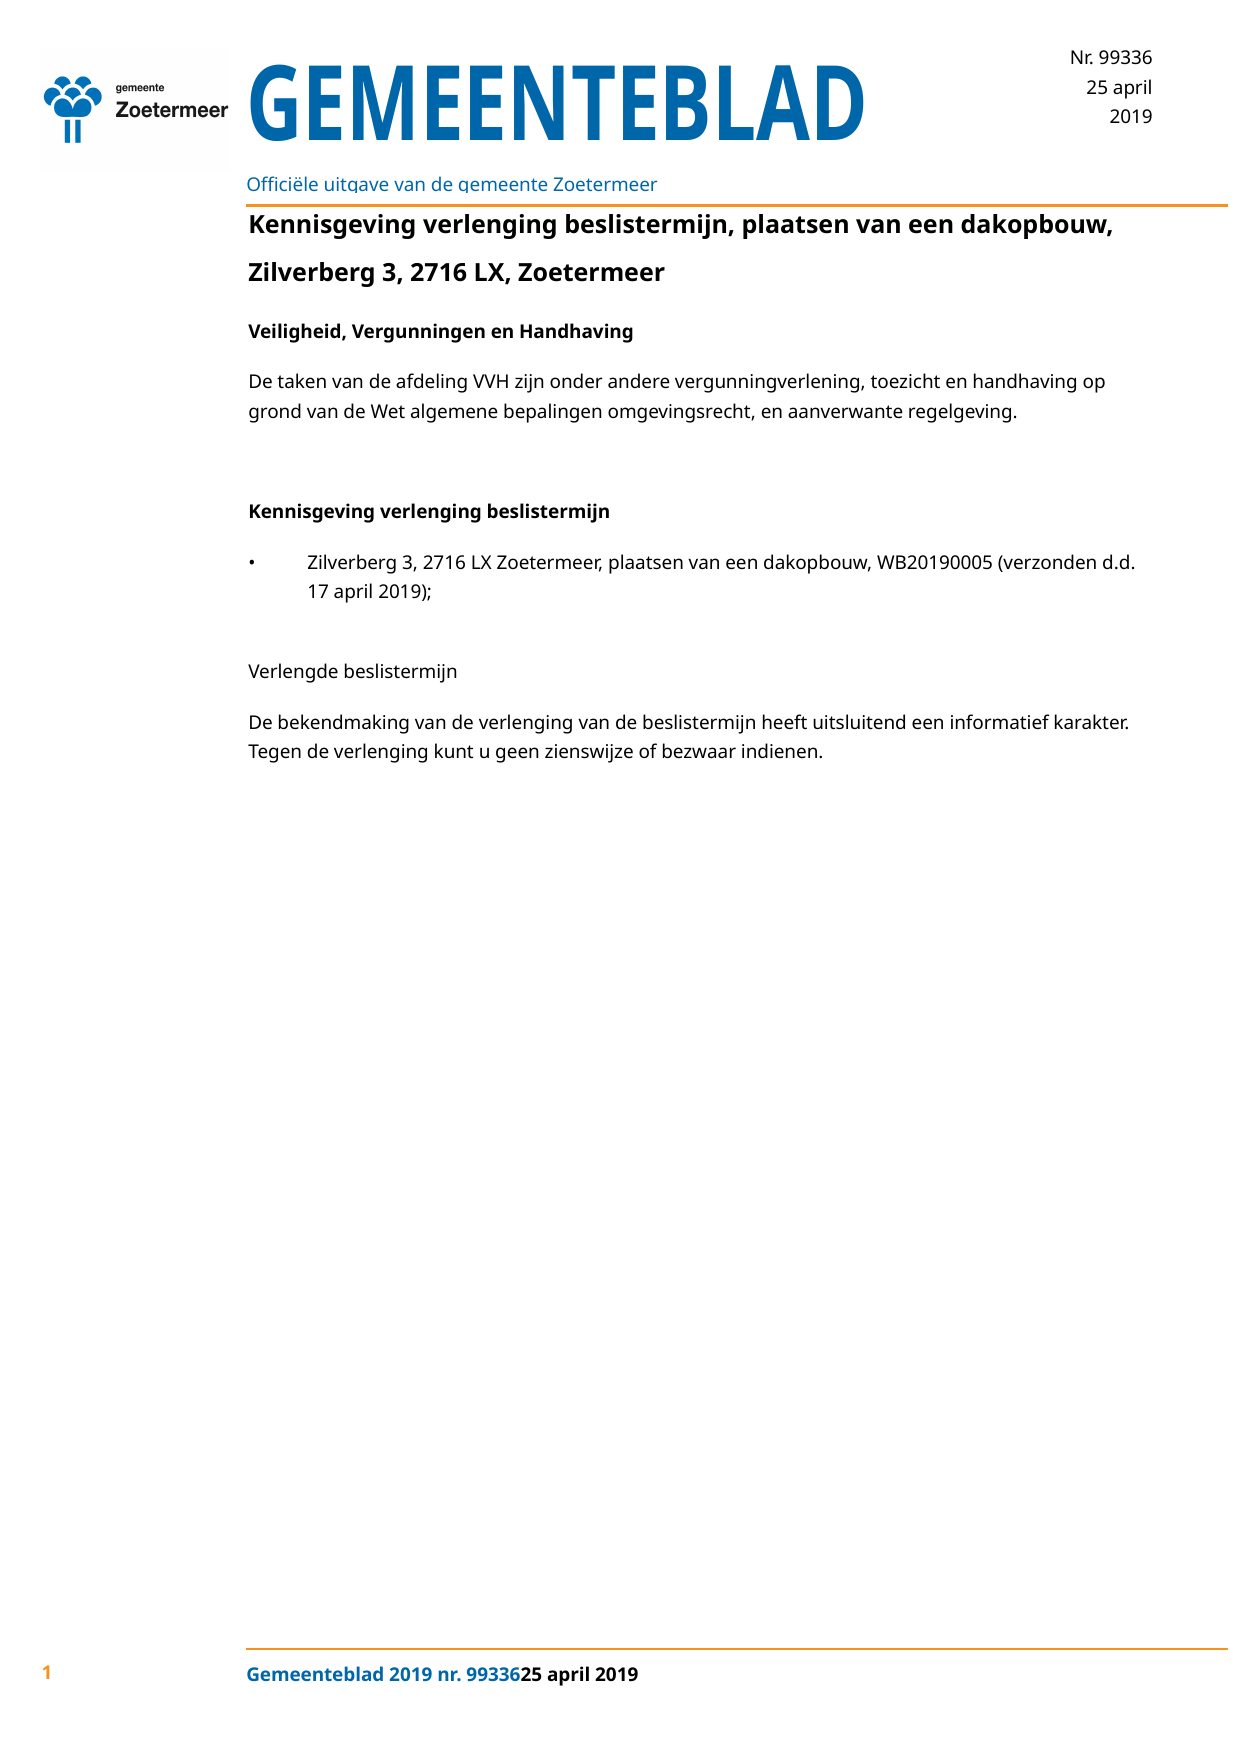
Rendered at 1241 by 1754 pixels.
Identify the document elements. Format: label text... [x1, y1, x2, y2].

text De bekendmaking van de verlenging van de beslistermijn heeft uitsluitend een informatief karakter. Tegen de verlenging kunt u geen zienswijze of bezwaar indienen. [248, 709, 1152, 764]
list Zilverberg 3, 2716 LX Zoetermeer, plaatsen van een dakopbouw, WB20190005 (verzonden d.d. 17 april 2019); [248, 549, 1152, 604]
text De taken van de afdeling VVH zijn onder andere vergunningverlening, toezicht en handhaving op grond van de Wet algemene bepalingen omgevingsrecht, en aanverwante regelgeving. [248, 368, 1152, 424]
picture [41, 47, 231, 172]
text Kennisgeving verlenging beslistermijn, plaatsen van een dakopbouw, Zilverberg 3, 2716 LX, Zoetermeer [248, 207, 1152, 288]
text Kennisgeving verlenging beslistermijn [248, 499, 1152, 524]
text Veiligheid, Vergunningen en Handhaving [248, 318, 1152, 344]
text Verlengde beslistermijn [248, 659, 1152, 684]
